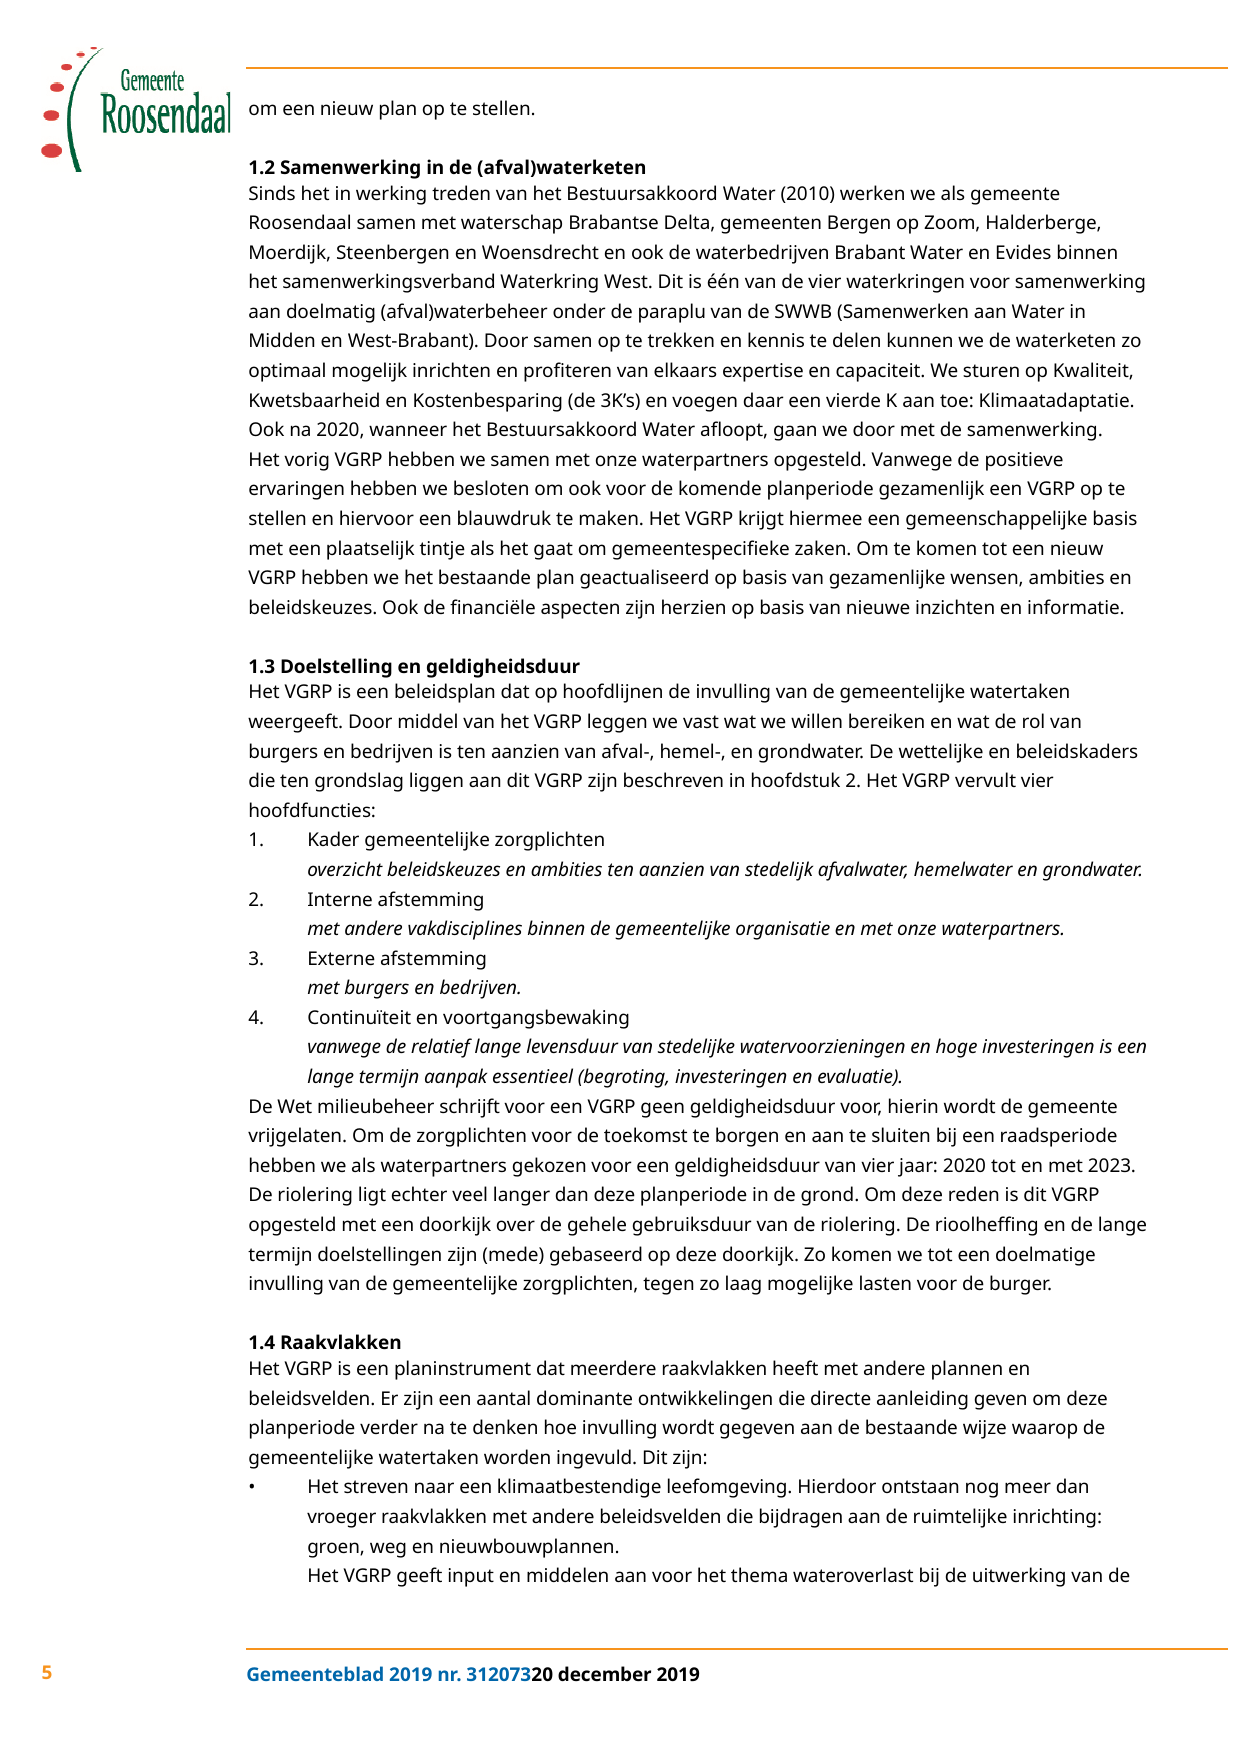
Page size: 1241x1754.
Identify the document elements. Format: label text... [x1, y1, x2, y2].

list met burgers en bedrijven. [248, 974, 1152, 1000]
text 1.3 Doelstelling en geldigheidsduur [248, 653, 1152, 679]
text Het VGRP is een planinstrument dat meerdere raakvlakken heeft met andere plannen en beleidsvelden. Er zijn een aantal dominante ontwikkelingen die directe aanleiding geven om deze planperiode verder na te denken hoe invulling wordt gegeven aan de bestaande wijze waarop de gemeentelijke watertaken worden ingevuld. Dit zijn: [248, 1355, 1152, 1470]
list Externe afstemming [248, 945, 1152, 971]
list overzicht beleidskeuzes en ambities ten aanzien van stedelijk afvalwater, hemelwater en grondwater. [248, 856, 1152, 882]
list Interne afstemming [248, 886, 1152, 912]
text om een nieuw plan op te stellen. [248, 95, 1152, 121]
text Sinds het in werking treden van het Bestuursakkoord Water (2010) werken we als gemeente Roosendaal samen met waterschap Brabantse Delta, gemeenten Bergen op Zoom, Halderberge, Moerdijk, Steenbergen en Woensdrecht en ook de waterbedrijven Brabant Water en Evides binnen het samenwerkingsverband Waterkring West. Dit is één van de vier waterkringen voor samenwerking aan doelmatig (afval)waterbeheer onder de paraplu van de SWWB (Samenwerken aan Water in Midden en West-Brabant). Door samen op te trekken en kennis te delen kunnen we de waterketen zo optimaal mogelijk inrichten en profiteren van elkaars expertise en capaciteit. We sturen op Kwaliteit, Kwetsbaarheid en Kostenbesparing (de 3K’s) en voegen daar een vierde K aan toe: Klimaatadaptatie. Ook na 2020, wanneer het Bestuursakkoord Water afloopt, gaan we door met de samenwerking. [248, 180, 1152, 442]
text 1.2 Samenwerking in de (afval)waterketen [248, 154, 1152, 180]
text 1.4 Raakvlakken [248, 1329, 1152, 1355]
list Continuïteit en voortgangsbewaking [248, 1004, 1152, 1030]
list vanwege de relatief lange levensduur van stedelijke watervoorzieningen en hoge investeringen is een lange termijn aanpak essentieel (begroting, investeringen en evaluatie). [248, 1034, 1152, 1089]
list met andere vakdisciplines binnen de gemeentelijke organisatie en met onze waterpartners. [248, 915, 1152, 941]
list Het VGRP geeft input en middelen aan voor het thema wateroverlast bij de uitwerking van de [248, 1562, 1152, 1588]
text Het vorig VGRP hebben we samen met onze waterpartners opgesteld. Vanwege de positieve ervaringen hebben we besloten om ook voor de komende planperiode gezamenlijk een VGRP op te stellen en hiervoor een blauwdruk te maken. Het VGRP krijgt hiermee een gemeenschappelijke basis met een plaatselijk tintje als het gaat om gemeentespecifieke zaken. Om te komen tot een nieuw VGRP hebben we het bestaande plan geactualiseerd op basis van gezamenlijke wensen, ambities en beleidskeuzes. Ook de financiële aspecten zijn herzien op basis van nieuwe inzichten en informatie. [248, 446, 1152, 619]
text Het VGRP is een beleidsplan dat op hoofdlijnen de invulling van de gemeentelijke watertaken weergeeft. Door middel van het VGRP leggen we vast wat we willen bereiken en wat de rol van burgers en bedrijven is ten aanzien van afval-, hemel-, en grondwater. De wettelijke en beleidskaders die ten grondslag liggen aan dit VGRP zijn beschreven in hoofdstuk 2. Het VGRP vervult vier hoofdfuncties: [248, 679, 1152, 823]
text De Wet milieubeheer schrijft voor een VGRP geen geldigheidsduur voor, hierin wordt de gemeente vrijgelaten. Om de zorgplichten voor de toekomst te borgen en aan te sluiten bij een raadsperiode hebben we als waterpartners gekozen voor een geldigheidsduur van vier jaar: 2020 tot en met 2023. De riolering ligt echter veel langer dan deze planperiode in de grond. Om deze reden is dit VGRP opgesteld met een doorkijk over de gehele gebruiksduur van de riolering. De rioolheffing en de lange termijn doelstellingen zijn (mede) gebaseerd op deze doorkijk. Zo komen we tot een doelmatige invulling van de gemeentelijke zorgplichten, tegen zo laag mogelijke lasten voor de burger. [248, 1093, 1152, 1296]
picture [41, 47, 231, 172]
list Het streven naar een klimaatbestendige leefomgeving. Hierdoor ontstaan nog meer dan vroeger raakvlakken met andere beleidsvelden die bijdragen aan de ruimtelijke inrichting: groen, weg en nieuwbouwplannen. [248, 1474, 1152, 1558]
list Kader gemeentelijke zorgplichten [248, 827, 1152, 852]
